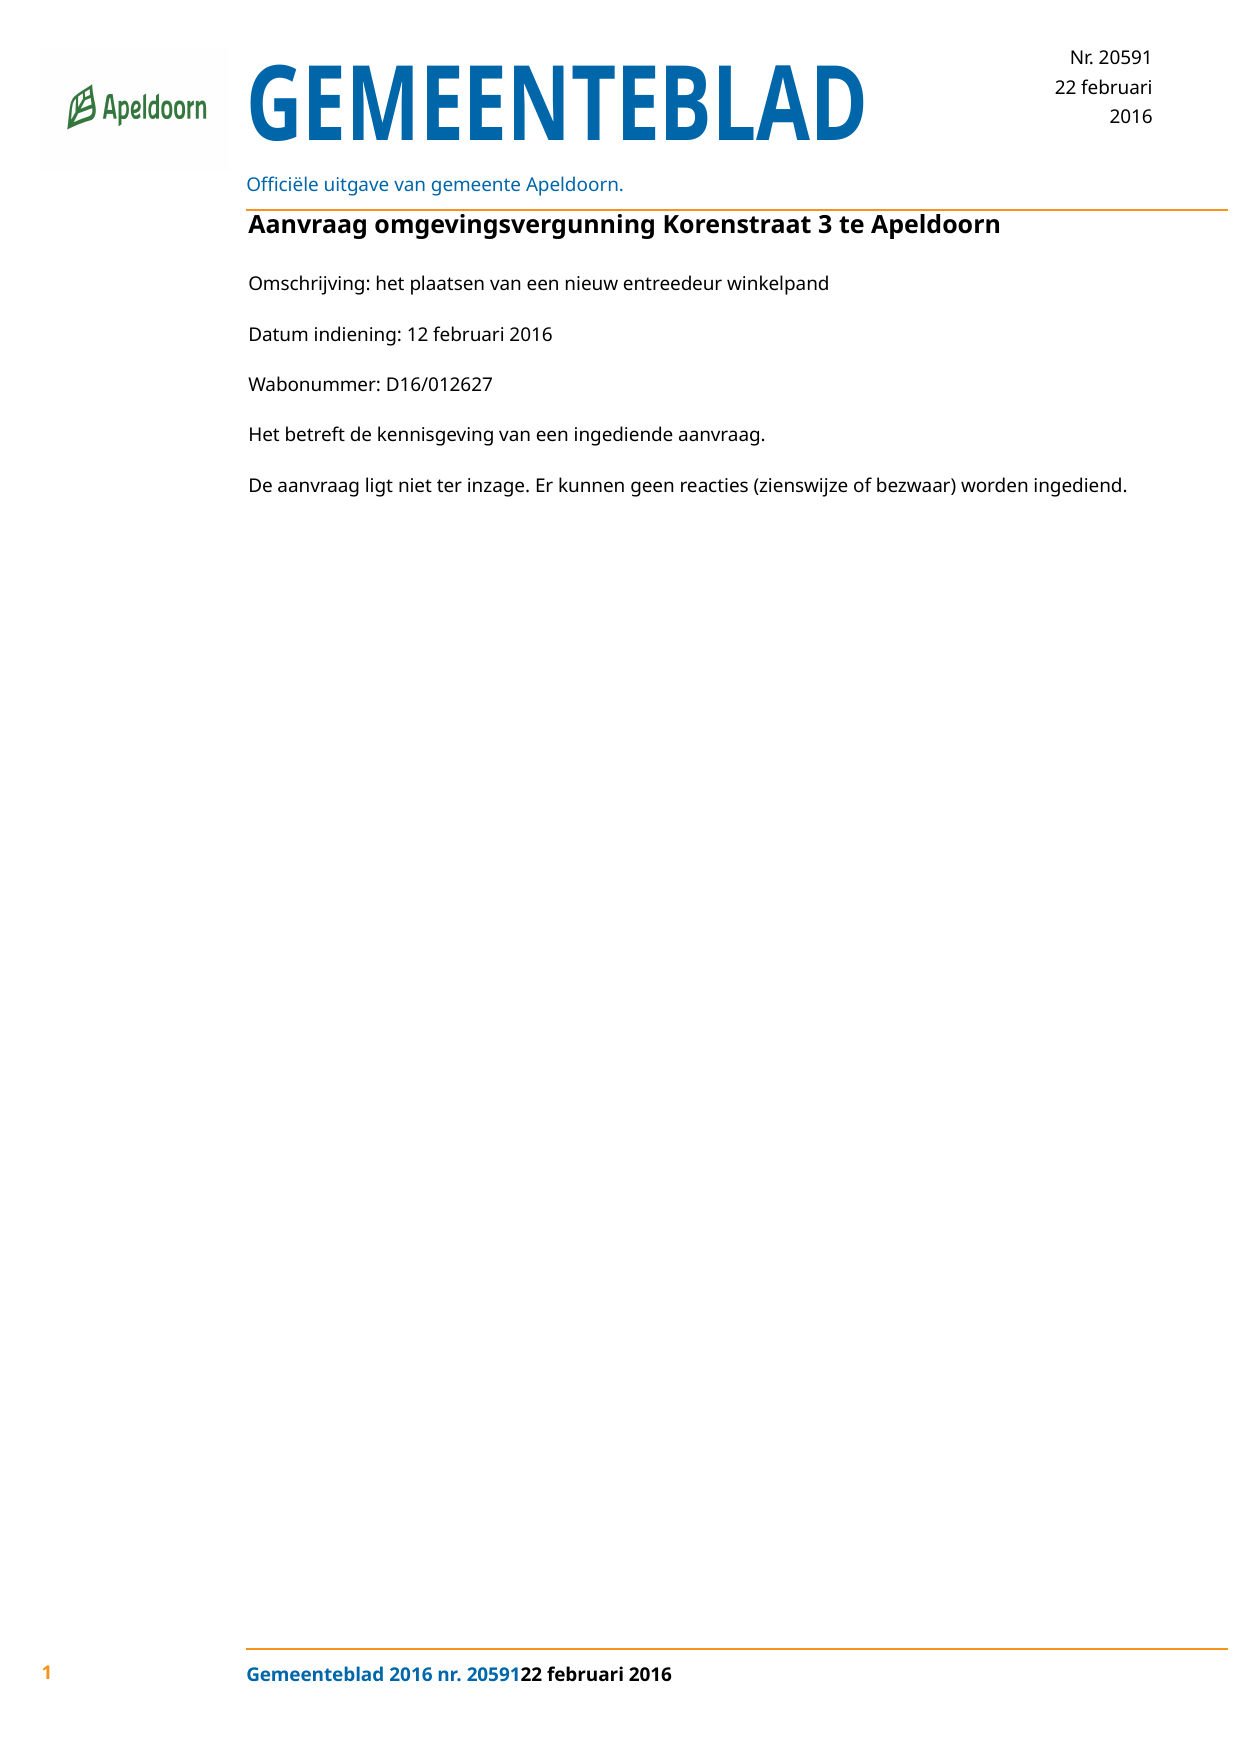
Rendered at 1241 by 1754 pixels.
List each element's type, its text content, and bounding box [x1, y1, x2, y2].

text Wabonummer: D16/012627 [248, 371, 1152, 397]
picture [41, 47, 231, 172]
text Aanvraag omgevingsvergunning Korenstraat 3 te Apeldoorn [248, 211, 1152, 241]
text Het betreft de kennisgeving van een ingediende aanvraag. [248, 422, 1152, 447]
text Omschrijving: het plaatsen van een nieuw entreedeur winkelpand [248, 270, 1152, 296]
text De aanvraag ligt niet ter inzage. Er kunnen geen reacties (zienswijze of bezwaar) worden ingediend. [248, 472, 1152, 498]
text Datum indiening: 12 februari 2016 [248, 321, 1152, 346]
